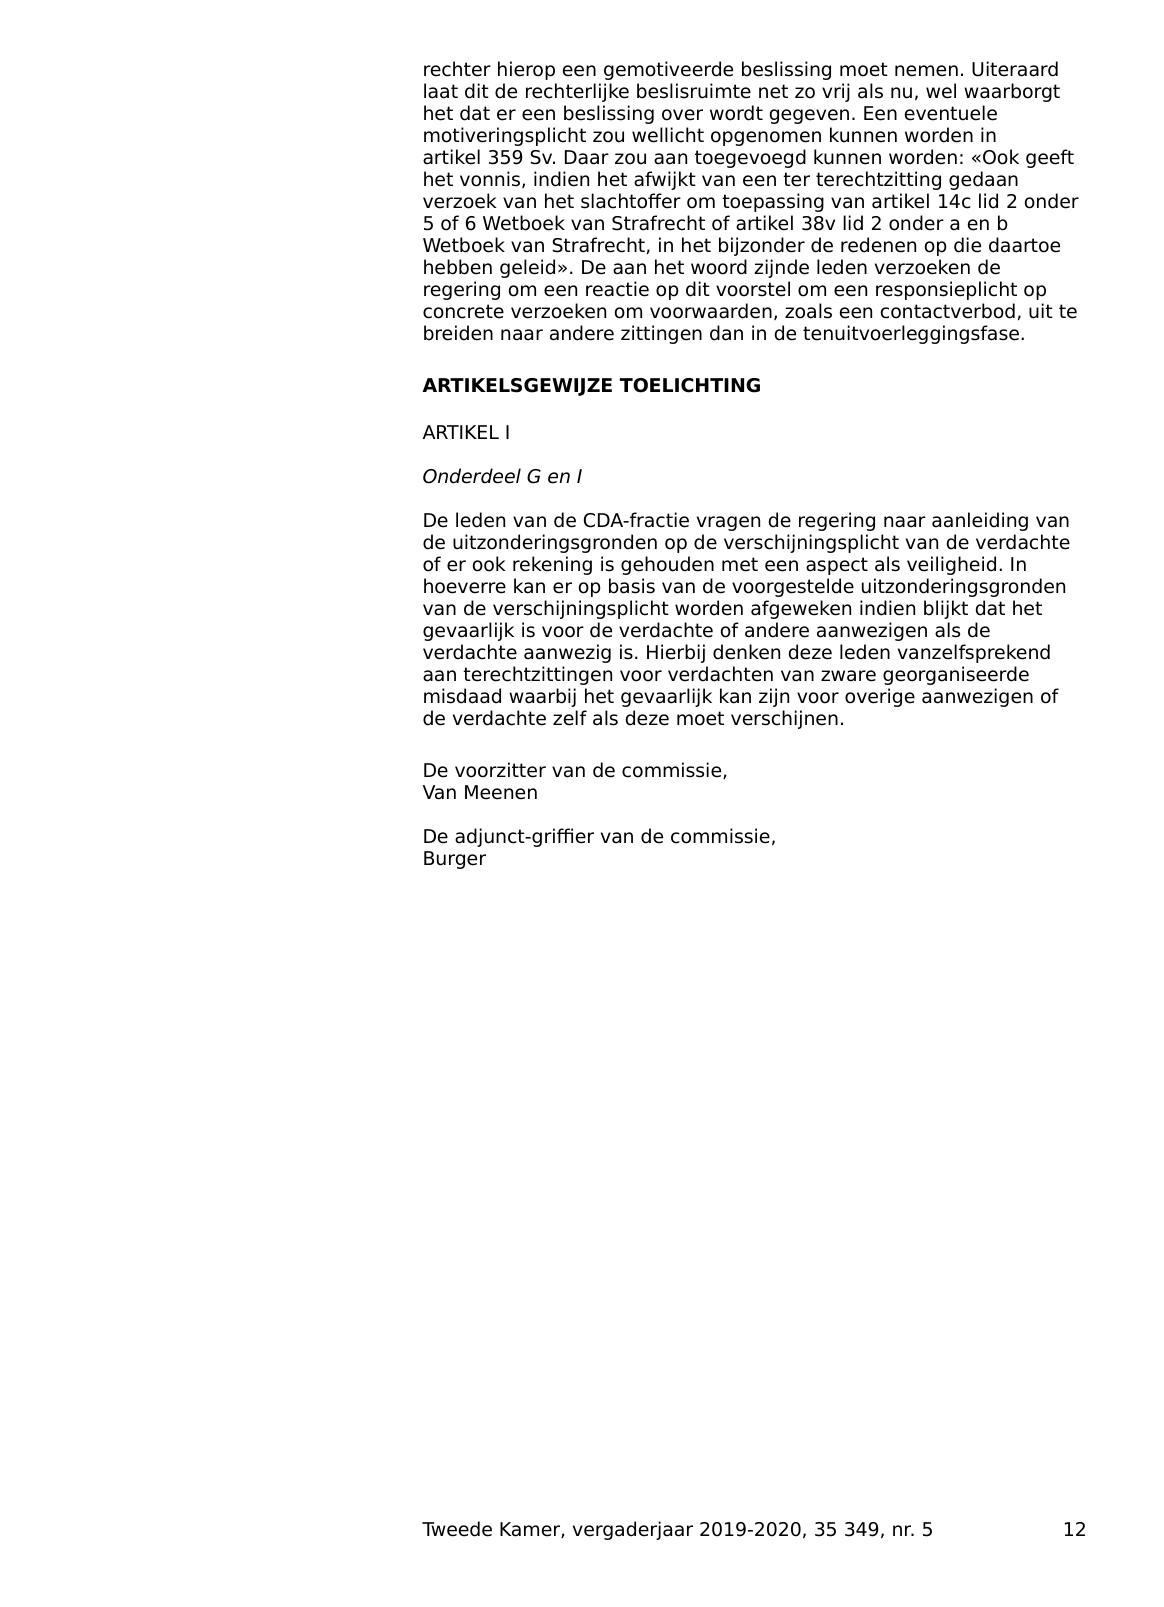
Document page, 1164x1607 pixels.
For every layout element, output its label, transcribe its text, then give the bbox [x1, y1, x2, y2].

subtitle ARTIKEL I [422, 422, 1087, 444]
text De leden van de CDA-fractie vragen de regering naar aanleiding van de uitzonderingsgronden op de verschijningsplicht van de verdachte of er ook rekening is gehouden met een aspect als veiligheid. In hoeverre kan er op basis van de voorgestelde uitzonderingsgronden van de verschijningsplicht worden afgeweken indien blijkt dat het gevaarlijk is voor de verdachte of andere aanwezigen als de verdachte aanwezig is. Hierbij denken deze leden vanzelfsprekend aan terechtzittingen voor verdachten van zware georganiseerde misdaad waarbij het gevaarlijk kan zijn voor overige aanwezigen of de verdachte zelf als deze moet verschijnen. [422, 510, 1087, 730]
text De voorzitter van de commissie, Van Meenen [422, 760, 1087, 804]
text De adjunct-griffier van de commissie, Burger [422, 826, 1087, 870]
text rechter hierop een gemotiveerde beslissing moet nemen. Uiteraard laat dit de rechterlijke beslisruimte net zo vrij als nu, wel waarborgt het dat er een beslissing over wordt gegeven. Een eventuele motiveringsplicht zou wellicht opgenomen kunnen worden in artikel 359 Sv. Daar zou aan toegevoegd kunnen worden: «Ook geeft het vonnis, indien het afwijkt van een ter terechtzitting gedaan verzoek van het slachtoffer om toepassing van artikel 14c lid 2 onder 5 of 6 Wetboek van Strafrecht of artikel 38v lid 2 onder a en b Wetboek van Strafrecht, in het bijzonder de redenen op die daartoe hebben geleid». De aan het woord zijnde leden verzoeken de regering om een reactie op dit voorstel om een responsieplicht op concrete verzoeken om voorwaarden, zoals een contactverbod, uit te breiden naar andere zittingen dan in de tenuitvoerleggingsfase. [422, 59, 1087, 345]
subtitle ARTIKELSGEWIJZE TOELICHTING [422, 375, 1087, 397]
subtitle Onderdeel G en I [422, 466, 1087, 488]
